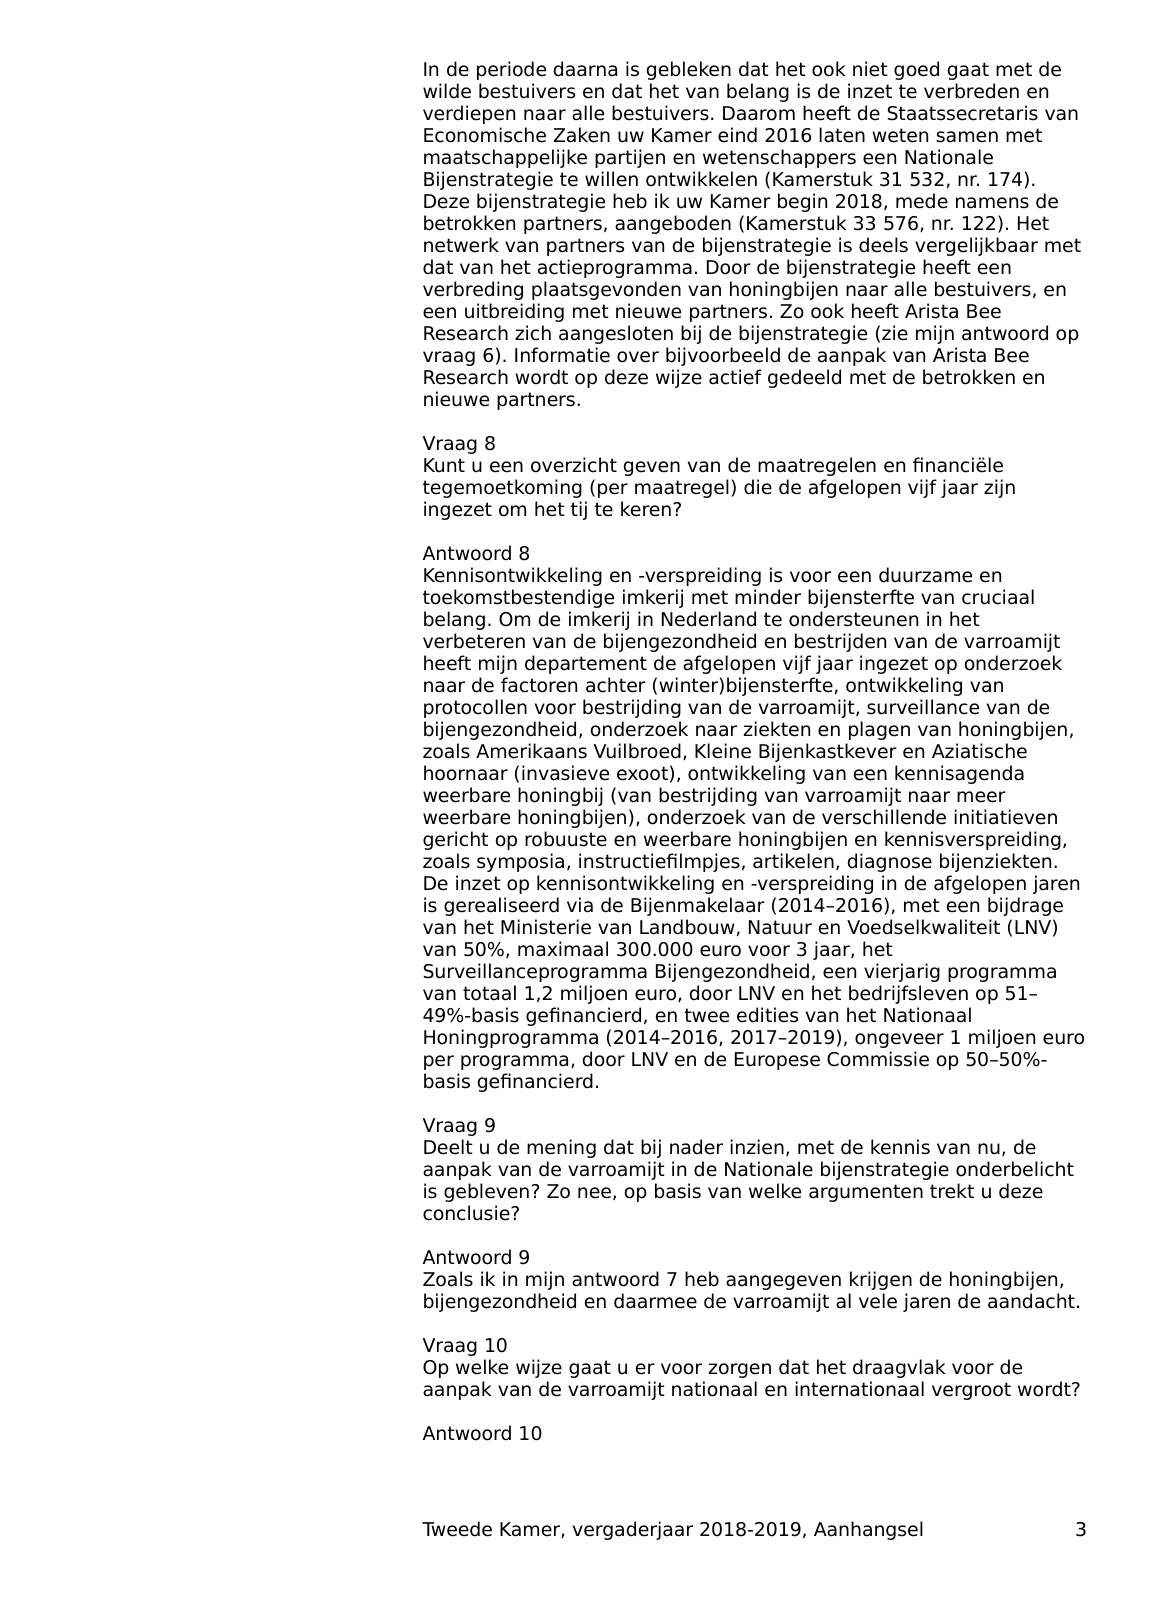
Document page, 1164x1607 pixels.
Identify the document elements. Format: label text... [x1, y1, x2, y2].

text Antwoord 9 [422, 1247, 1087, 1269]
text Vraag 9 [422, 1115, 1087, 1137]
text Zoals ik in mijn antwoord 7 heb aangegeven krijgen de honingbijen, bijengezondheid en daarmee de varroamijt al vele jaren de aandacht. [422, 1269, 1087, 1313]
text Vraag 8 [422, 433, 1087, 455]
text Op welke wijze gaat u er voor zorgen dat het draagvlak voor de aanpak van de varroamijt nationaal en internationaal vergroot wordt? [422, 1357, 1087, 1401]
text Antwoord 8 [422, 543, 1087, 565]
text Vraag 10 [422, 1335, 1087, 1357]
text In de periode daarna is gebleken dat het ook niet goed gaat met de wilde bestuivers en dat het van belang is de inzet te verbreden en verdiepen naar alle bestuivers. Daarom heeft de Staatssecretaris van Economische Zaken uw Kamer eind 2016 laten weten samen met maatschappelijke partijen en wetenschappers een Nationale Bijenstrategie te willen ontwikkelen (Kamerstuk 31 532, nr. 174). Deze bijenstrategie heb ik uw Kamer begin 2018, mede namens de betrokken partners, aangeboden (Kamerstuk 33 576, nr. 122). Het netwerk van partners van de bijenstrategie is deels vergelijkbaar met dat van het actieprogramma. Door de bijenstrategie heeft een verbreding plaatsgevonden van honingbijen naar alle bestuivers, en een uitbreiding met nieuwe partners. Zo ook heeft Arista Bee Research zich aangesloten bij de bijenstrategie (zie mijn antwoord op vraag 6). Informatie over bijvoorbeeld de aanpak van Arista Bee Research wordt op deze wijze actief gedeeld met de betrokken en nieuwe partners. [422, 59, 1087, 411]
text Antwoord 10 [422, 1423, 1087, 1445]
text Deelt u de mening dat bij nader inzien, met de kennis van nu, de aanpak van de varroamijt in de Nationale bijenstrategie onderbelicht is gebleven? Zo nee, op basis van welke argumenten trekt u deze conclusie? [422, 1137, 1087, 1224]
text De inzet op kennisontwikkeling en -verspreiding in de afgelopen jaren is gerealiseerd via de Bijenmakelaar (2014–2016), met een bijdrage van het Ministerie van Landbouw, Natuur en Voedselkwaliteit (LNV) van 50%, maximaal 300.000 euro voor 3 jaar, het Surveillanceprogramma Bijengezondheid, een vierjarig programma van totaal 1,2 miljoen euro, door LNV en het bedrijfsleven op 51–49%-basis gefinancierd, en twee edities van het Nationaal Honingprogramma (2014–2016, 2017–2019), ongeveer 1 miljoen euro per programma, door LNV en de Europese Commissie op 50–50%-basis gefinancierd. [422, 873, 1087, 1092]
text Kennisontwikkeling en -verspreiding is voor een duurzame en toekomstbestendige imkerij met minder bijensterfte van cruciaal belang. Om de imkerij in Nederland te ondersteunen in het verbeteren van de bijengezondheid en bestrijden van de varroamijt heeft mijn departement de afgelopen vijf jaar ingezet op onderzoek naar de factoren achter (winter)bijensterfte, ontwikkeling van protocollen voor bestrijding van de varroamijt, surveillance van de bijengezondheid, onderzoek naar ziekten en plagen van honingbijen, zoals Amerikaans Vuilbroed, Kleine Bijenkastkever en Aziatische hoornaar (invasieve exoot), ontwikkeling van een kennisagenda weerbare honingbij (van bestrijding van varroamijt naar meer weerbare honingbijen), onderzoek van de verschillende initiatieven gericht op robuuste en weerbare honingbijen en kennisverspreiding, zoals symposia, instructiefilmpjes, artikelen, diagnose bijenziekten. [422, 565, 1087, 873]
text Kunt u een overzicht geven van de maatregelen en financiële tegemoetkoming (per maatregel) die de afgelopen vijf jaar zijn ingezet om het tij te keren? [422, 455, 1087, 521]
